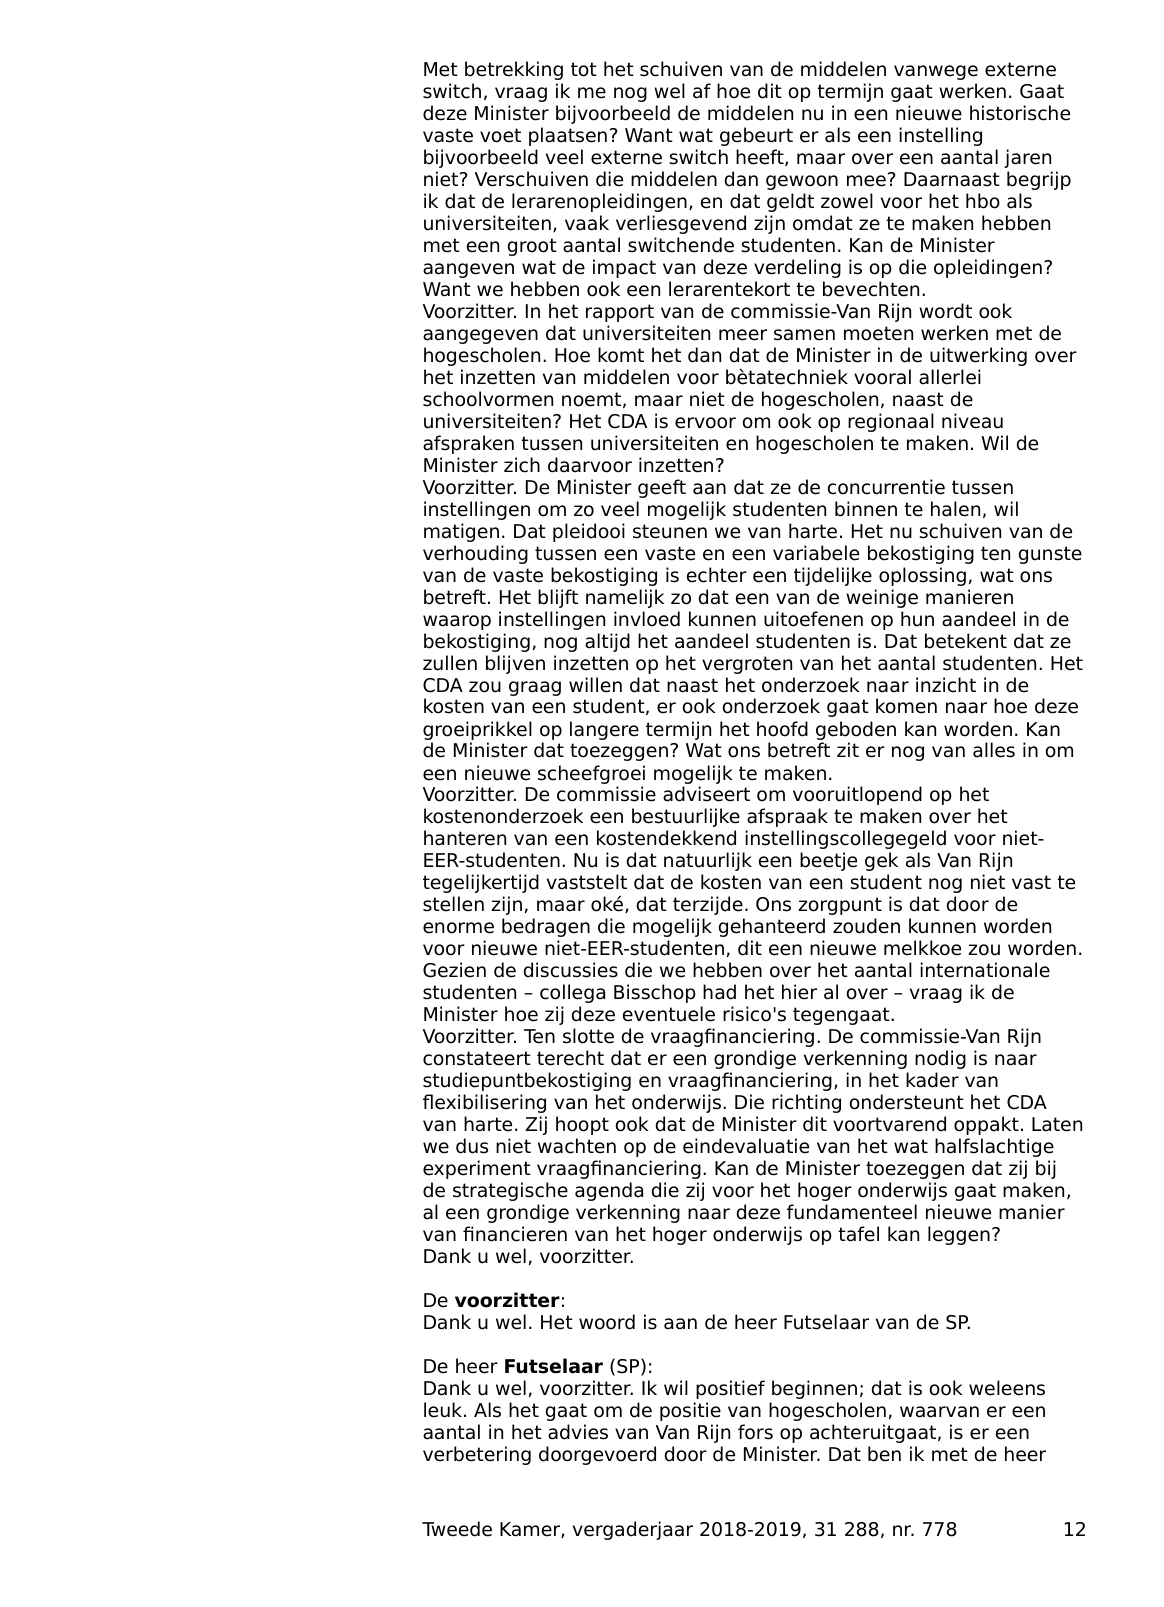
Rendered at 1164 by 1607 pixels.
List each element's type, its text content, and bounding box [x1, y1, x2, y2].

text Dank u wel, voorzitter. Ik wil positief beginnen; dat is ook weleens leuk. Als het gaat om de positie van hogescholen, waarvan er een aantal in het advies van Van Rijn fors op achteruitgaat, is er een verbetering doorgevoerd door de Minister. Dat ben ik met de heer [422, 1378, 1087, 1466]
text Voorzitter. Ten slotte de vraagfinanciering. De commissie-Van Rijn constateert terecht dat er een grondige verkenning nodig is naar studiepuntbekostiging en vraagfinanciering, in het kader van flexibilisering van het onderwijs. Die richting ondersteunt het CDA van harte. Zij hoopt ook dat de Minister dit voortvarend oppakt. Laten we dus niet wachten op de eindevaluatie van het wat halfslachtige experiment vraagfinanciering. Kan de Minister toezeggen dat zij bij de strategische agenda die zij voor het hoger onderwijs gaat maken, al een grondige verkenning naar deze fundamenteel nieuwe manier van financieren van het hoger onderwijs op tafel kan leggen? [422, 1026, 1087, 1246]
text Dank u wel. Het woord is aan de heer Futselaar van de SP. [422, 1312, 1087, 1334]
text De heer Futselaar (SP): [422, 1356, 1087, 1378]
text Voorzitter. De commissie adviseert om vooruitlopend op het kostenonderzoek een bestuurlijke afspraak te maken over het hanteren van een kostendekkend instellingscollegegeld voor niet-EER-studenten. Nu is dat natuurlijk een beetje gek als Van Rijn tegelijkertijd vaststelt dat de kosten van een student nog niet vast te stellen zijn, maar oké, dat terzijde. Ons zorgpunt is dat door de enorme bedragen die mogelijk gehanteerd zouden kunnen worden voor nieuwe niet-EER-studenten, dit een nieuwe melkkoe zou worden. Gezien de discussies die we hebben over het aantal internationale studenten – collega Bisschop had het hier al over – vraag ik de Minister hoe zij deze eventuele risico's tegengaat. [422, 784, 1087, 1026]
text De voorzitter: [422, 1290, 1087, 1312]
text Voorzitter. In het rapport van de commissie-Van Rijn wordt ook aangegeven dat universiteiten meer samen moeten werken met de hogescholen. Hoe komt het dan dat de Minister in de uitwerking over het inzetten van middelen voor bètatechniek vooral allerlei schoolvormen noemt, maar niet de hogescholen, naast de universiteiten? Het CDA is ervoor om ook op regionaal niveau afspraken tussen universiteiten en hogescholen te maken. Wil de Minister zich daarvoor inzetten? [422, 301, 1087, 477]
text Dank u wel, voorzitter. [422, 1246, 1087, 1268]
text Met betrekking tot het schuiven van de middelen vanwege externe switch, vraag ik me nog wel af hoe dit op termijn gaat werken. Gaat deze Minister bijvoorbeeld de middelen nu in een nieuwe historische vaste voet plaatsen? Want wat gebeurt er als een instelling bijvoorbeeld veel externe switch heeft, maar over een aantal jaren niet? Verschuiven die middelen dan gewoon mee? Daarnaast begrijp ik dat de lerarenopleidingen, en dat geldt zowel voor het hbo als universiteiten, vaak verliesgevend zijn omdat ze te maken hebben met een groot aantal switchende studenten. Kan de Minister aangeven wat de impact van deze verdeling is op die opleidingen? Want we hebben ook een lerarentekort te bevechten. [422, 59, 1087, 301]
text Voorzitter. De Minister geeft aan dat ze de concurrentie tussen instellingen om zo veel mogelijk studenten binnen te halen, wil matigen. Dat pleidooi steunen we van harte. Het nu schuiven van de verhouding tussen een vaste en een variabele bekostiging ten gunste van de vaste bekostiging is echter een tijdelijke oplossing, wat ons betreft. Het blijft namelijk zo dat een van de weinige manieren waarop instellingen invloed kunnen uitoefenen op hun aandeel in de bekostiging, nog altijd het aandeel studenten is. Dat betekent dat ze zullen blijven inzetten op het vergroten van het aantal studenten. Het CDA zou graag willen dat naast het onderzoek naar inzicht in de kosten van een student, er ook onderzoek gaat komen naar hoe deze groeiprikkel op langere termijn het hoofd geboden kan worden. Kan de Minister dat toezeggen? Wat ons betreft zit er nog van alles in om een nieuwe scheefgroei mogelijk te maken. [422, 477, 1087, 784]
